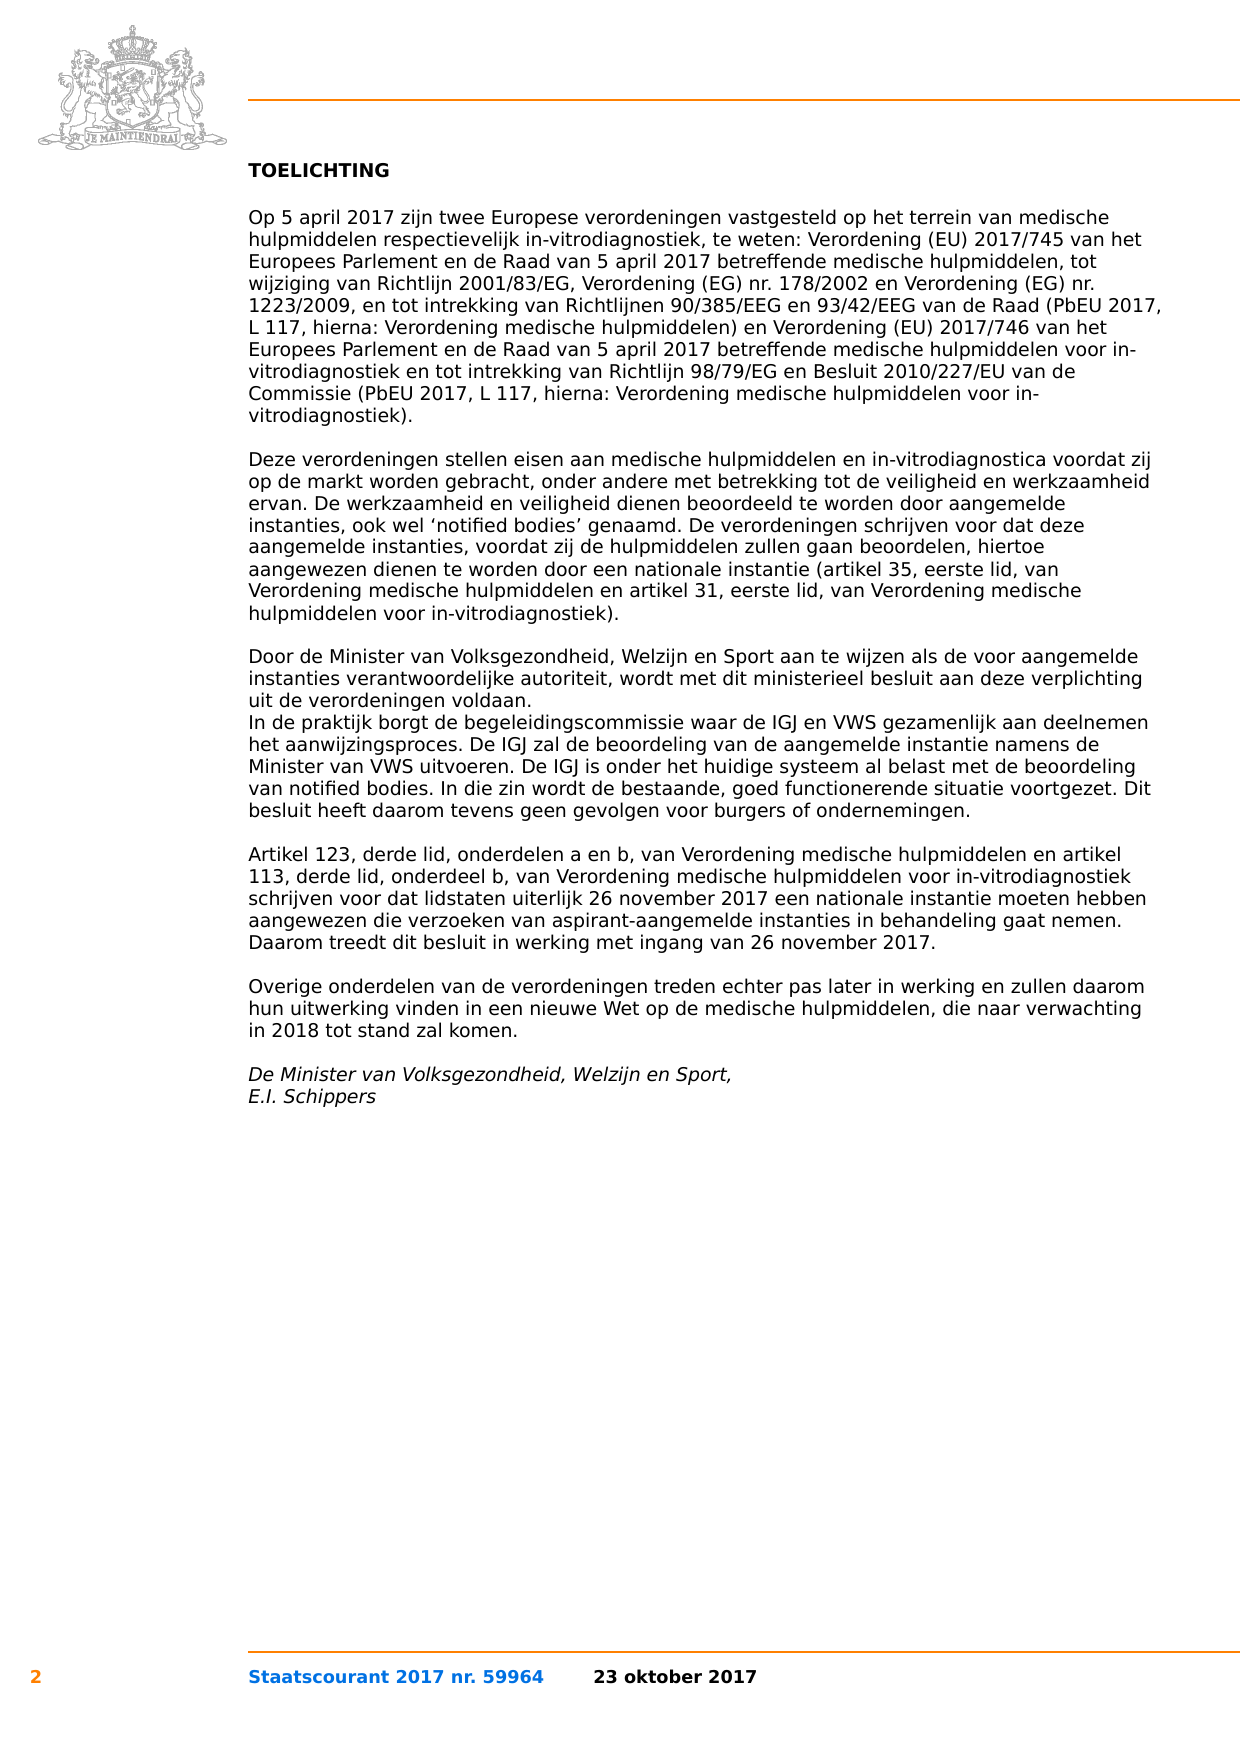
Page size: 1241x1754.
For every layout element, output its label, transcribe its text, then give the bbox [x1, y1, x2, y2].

text Deze verordeningen stellen eisen aan medische hulpmiddelen en in-vitrodiagnostica voordat zij op de markt worden gebracht, onder andere met betrekking tot de veiligheid en werkzaamheid ervan. De werkzaamheid en veiligheid dienen beoordeeld te worden door aangemelde instanties, ook wel ‘notified bodies’ genaamd. De verordeningen schrijven voor dat deze aangemelde instanties, voordat zij de hulpmiddelen zullen gaan beoordelen, hiertoe aangewezen dienen te worden door een nationale instantie (artikel 35, eerste lid, van Verordening medische hulpmiddelen en artikel 31, eerste lid, van Verordening medische hulpmiddelen voor in-vitrodiagnostiek). [248, 448, 1163, 624]
text Overige onderdelen van de verordeningen treden echter pas later in werking en zullen daarom hun uitwerking vinden in een nieuwe Wet op de medische hulpmiddelen, die naar verwachting in 2018 tot stand zal komen. [248, 976, 1163, 1042]
text In de praktijk borgt de begeleidingscommissie waar de IGJ en VWS gezamenlijk aan deelnemen het aanwijzingsproces. De IGJ zal de beoordeling van de aangemelde instantie namens de Minister van VWS uitvoeren. De IGJ is onder het huidige systeem al belast met de beoordeling van notified bodies. In die zin wordt de bestaande, goed functionerende situatie voortgezet. Dit besluit heeft daarom tevens geen gevolgen voor burgers of ondernemingen. [248, 712, 1163, 822]
text Op 5 april 2017 zijn twee Europese verordeningen vastgesteld op het terrein van medische hulpmiddelen respectievelijk in-vitrodiagnostiek, te weten: Verordening (EU) 2017/745 van het Europees Parlement en de Raad van 5 april 2017 betreffende medische hulpmiddelen, tot wijziging van Richtlijn 2001/83/EG, Verordening (EG) nr. 178/2002 en Verordening (EG) nr. 1223/2009, en tot intrekking van Richtlijnen 90/385/EEG en 93/42/EEG van de Raad (PbEU 2017, L 117, hierna: Verordening medische hulpmiddelen) en Verordening (EU) 2017/746 van het Europees Parlement en de Raad van 5 april 2017 betreffende medische hulpmiddelen voor in-vitrodiagnostiek en tot intrekking van Richtlijn 98/79/EG en Besluit 2010/227/EU van de Commissie (PbEU 2017, L 117, hierna: Verordening medische hulpmiddelen voor in-vitrodiagnostiek). [248, 207, 1163, 427]
subtitle TOELICHTING [248, 160, 1163, 182]
text Artikel 123, derde lid, onderdelen a en b, van Verordening medische hulpmiddelen en artikel 113, derde lid, onderdeel b, van Verordening medische hulpmiddelen voor in-vitrodiagnostiek schrijven voor dat lidstaten uiterlijk 26 november 2017 een nationale instantie moeten hebben aangewezen die verzoeken van aspirant-aangemelde instanties in behandeling gaat nemen. Daarom treedt dit besluit in werking met ingang van 26 november 2017. [248, 844, 1163, 954]
text Door de Minister van Volksgezondheid, Welzijn en Sport aan te wijzen als de voor aangemelde instanties verantwoordelijke autoriteit, wordt met dit ministerieel besluit aan deze verplichting uit de verordeningen voldaan. [248, 646, 1163, 712]
text De Minister van Volksgezondheid, Welzijn en Sport, E.I. Schippers [248, 1063, 1163, 1107]
picture [38, 25, 227, 150]
